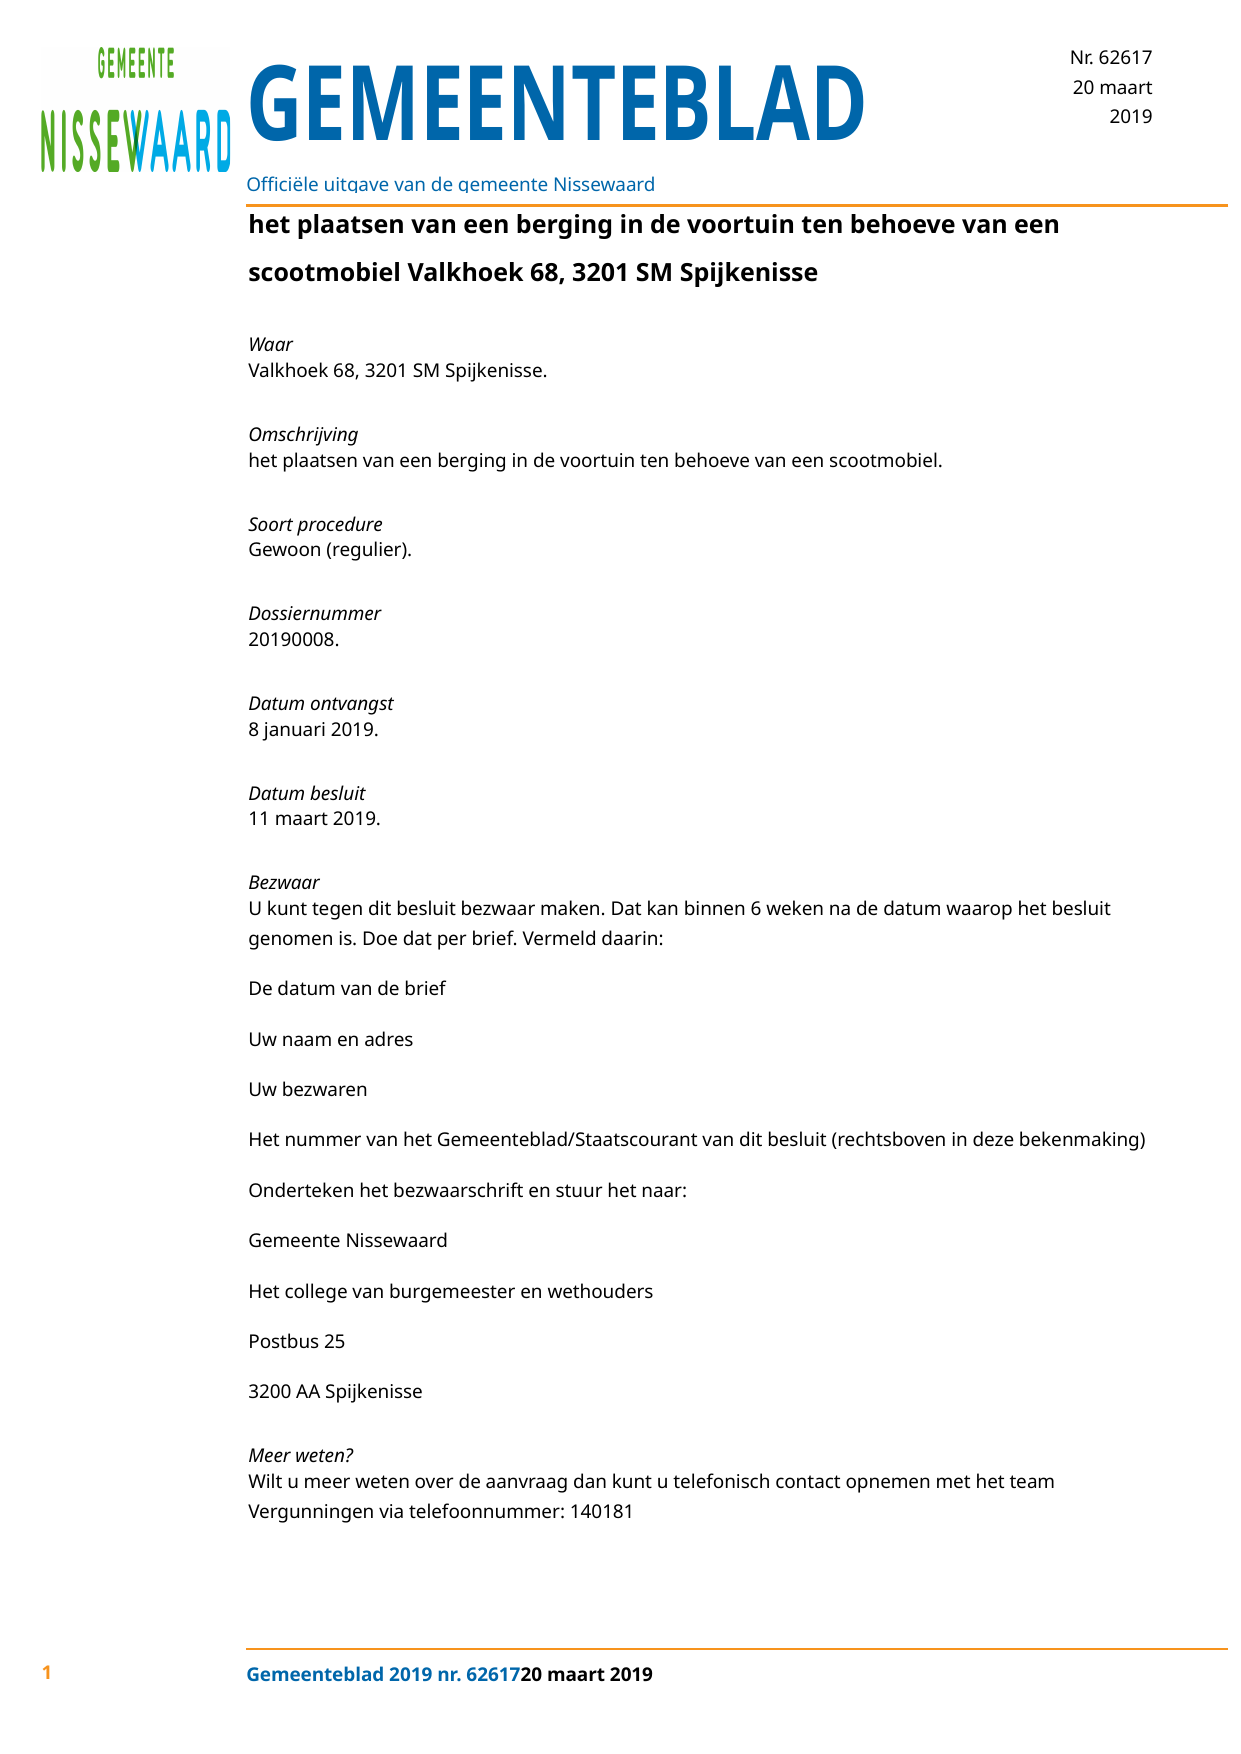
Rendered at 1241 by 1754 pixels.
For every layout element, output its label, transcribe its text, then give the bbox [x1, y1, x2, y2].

text Soort procedure [248, 511, 1152, 537]
text Uw naam en adres [248, 1026, 1152, 1051]
text Omschrijving [248, 421, 1152, 447]
text Gemeente Nissewaard [248, 1227, 1152, 1253]
picture [200, 151, 206, 172]
text Dossiernummer [248, 601, 1152, 626]
text Wilt u meer weten over de aanvraag dan kunt u telefonisch contact opnemen met het team Vergunningen via telefoonnummer: 140181 [248, 1468, 1152, 1524]
picture [201, 122, 206, 138]
picture [154, 157, 165, 172]
picture [41, 47, 231, 172]
text Bezwaar [248, 869, 1152, 895]
text Meer weten? [248, 1443, 1152, 1468]
text Uw bezwaren [248, 1076, 1152, 1102]
picture [176, 157, 187, 172]
text U kunt tegen dit besluit bezwaar maken. Dat kan binnen 6 weken na de datum waarop het besluit genomen is. Doe dat per brief. Vermeld daarin: [248, 895, 1152, 951]
text Onderteken het bezwaarschrift en stuur het naar: [248, 1177, 1152, 1203]
text De datum van de brief [248, 975, 1152, 1001]
picture [222, 122, 227, 160]
text 20190008. [248, 626, 1152, 652]
text het plaatsen van een berging in de voortuin ten behoeve van een scootmobiel. [248, 447, 1152, 473]
text Datum ontvangst [248, 690, 1152, 716]
text Postbus 25 [248, 1328, 1152, 1354]
text Het nummer van het Gemeenteblad/Staatscourant van dit besluit (rechtsboven in deze bekenmaking) [248, 1127, 1152, 1152]
text Gewoon (regulier). [248, 537, 1152, 562]
text Datum besluit [248, 780, 1152, 806]
text Waar [248, 331, 1152, 357]
text 3200 AA Spijkenisse [248, 1379, 1152, 1404]
text 8 januari 2019. [248, 716, 1152, 742]
text 11 maart 2019. [248, 806, 1152, 831]
text het plaatsen van een berging in de voortuin ten behoeve van een scootmobiel Valkhoek 68, 3201 SM Spijkenisse [248, 207, 1152, 288]
text Valkhoek 68, 3201 SM Spijkenisse. [248, 357, 1152, 383]
text Het college van burgemeester en wethouders [248, 1278, 1152, 1303]
